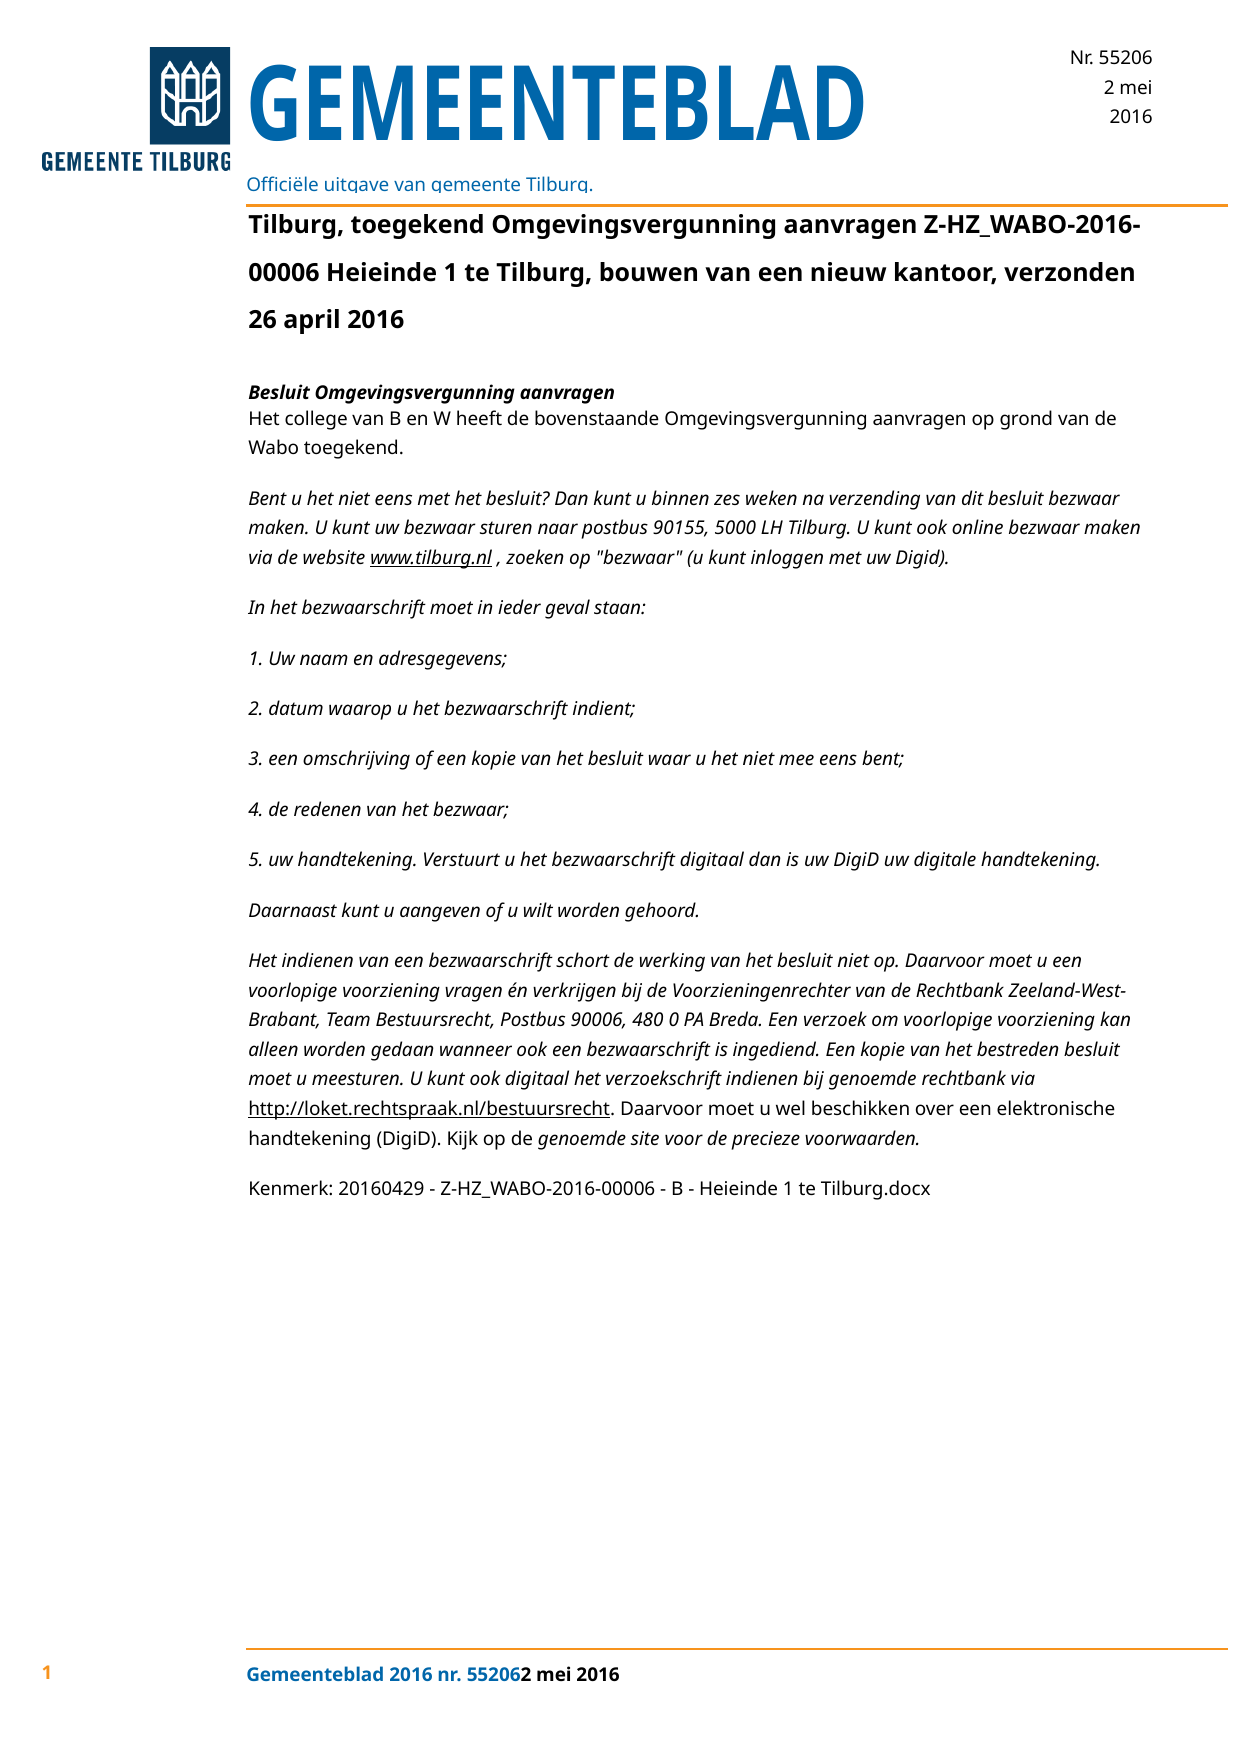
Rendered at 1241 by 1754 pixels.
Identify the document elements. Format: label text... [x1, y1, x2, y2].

text 3. een omschrijving of een kopie van het besluit waar u het niet mee eens bent; [248, 746, 1152, 771]
picture [41, 47, 231, 172]
text Besluit Omgevingsvergunning aanvragen [248, 379, 1152, 405]
text 5. uw handtekening. Verstuurt u het bezwaarschrift digitaal dan is uw DigiD uw digitale handtekening. [248, 846, 1152, 872]
text 1. Uw naam en adresgegevens; [248, 645, 1152, 671]
text Tilburg, toegekend Omgevingsvergunning aanvragen Z-HZ_WABO-2016-00006 Heieinde 1 te Tilburg, bouwen van een nieuw kantoor, verzonden 26 april 2016 [248, 207, 1152, 336]
text Het college van B en W heeft de bovenstaande Omgevingsvergunning aanvragen op grond van de Wabo toegekend. [248, 405, 1152, 460]
text 2. datum waarop u het bezwaarschrift indient; [248, 695, 1152, 721]
text In het bezwaarschrift moet in ieder geval staan: [248, 594, 1152, 620]
text 4. de redenen van het bezwaar; [248, 796, 1152, 822]
text Daarnaast kunt u aangeven of u wilt worden gehoord. [248, 897, 1152, 923]
text Bent u het niet eens met het besluit? Dan kunt u binnen zes weken na verzending van dit besluit bezwaar maken. U kunt uw bezwaar sturen naar postbus 90155, 5000 LH Tilburg. U kunt ook online bezwaar maken via de website www.tilburg.nl , zoeken op "bezwaar" (u kunt inloggen met uw Digid). [248, 485, 1152, 570]
text Kenmerk: 20160429 - Z-HZ_WABO-2016-00006 - B - Heieinde 1 te Tilburg.docx [248, 1175, 1152, 1201]
text Het indienen van een bezwaarschrift schort de werking van het besluit niet op. Daarvoor moet u een voorlopige voorziening vragen én verkrijgen bij de Voorzieningenrechter van de Rechtbank Zeeland-West-Brabant, Team Bestuursrecht, Postbus 90006, 480 0 PA Breda. Een verzoek om voorlopige voorziening kan alleen worden gedaan wanneer ook een bezwaarschrift is ingediend. Een kopie van het bestreden besluit moet u meesturen. U kunt ook digitaal het verzoekschrift indienen bij genoemde rechtbank via http://loket.rechtspraak.nl/bestuursrecht. Daarvoor moet u wel beschikken over een elektronische handtekening (DigiD). Kijk op de genoemde site voor de precieze voorwaarden. [248, 947, 1152, 1151]
